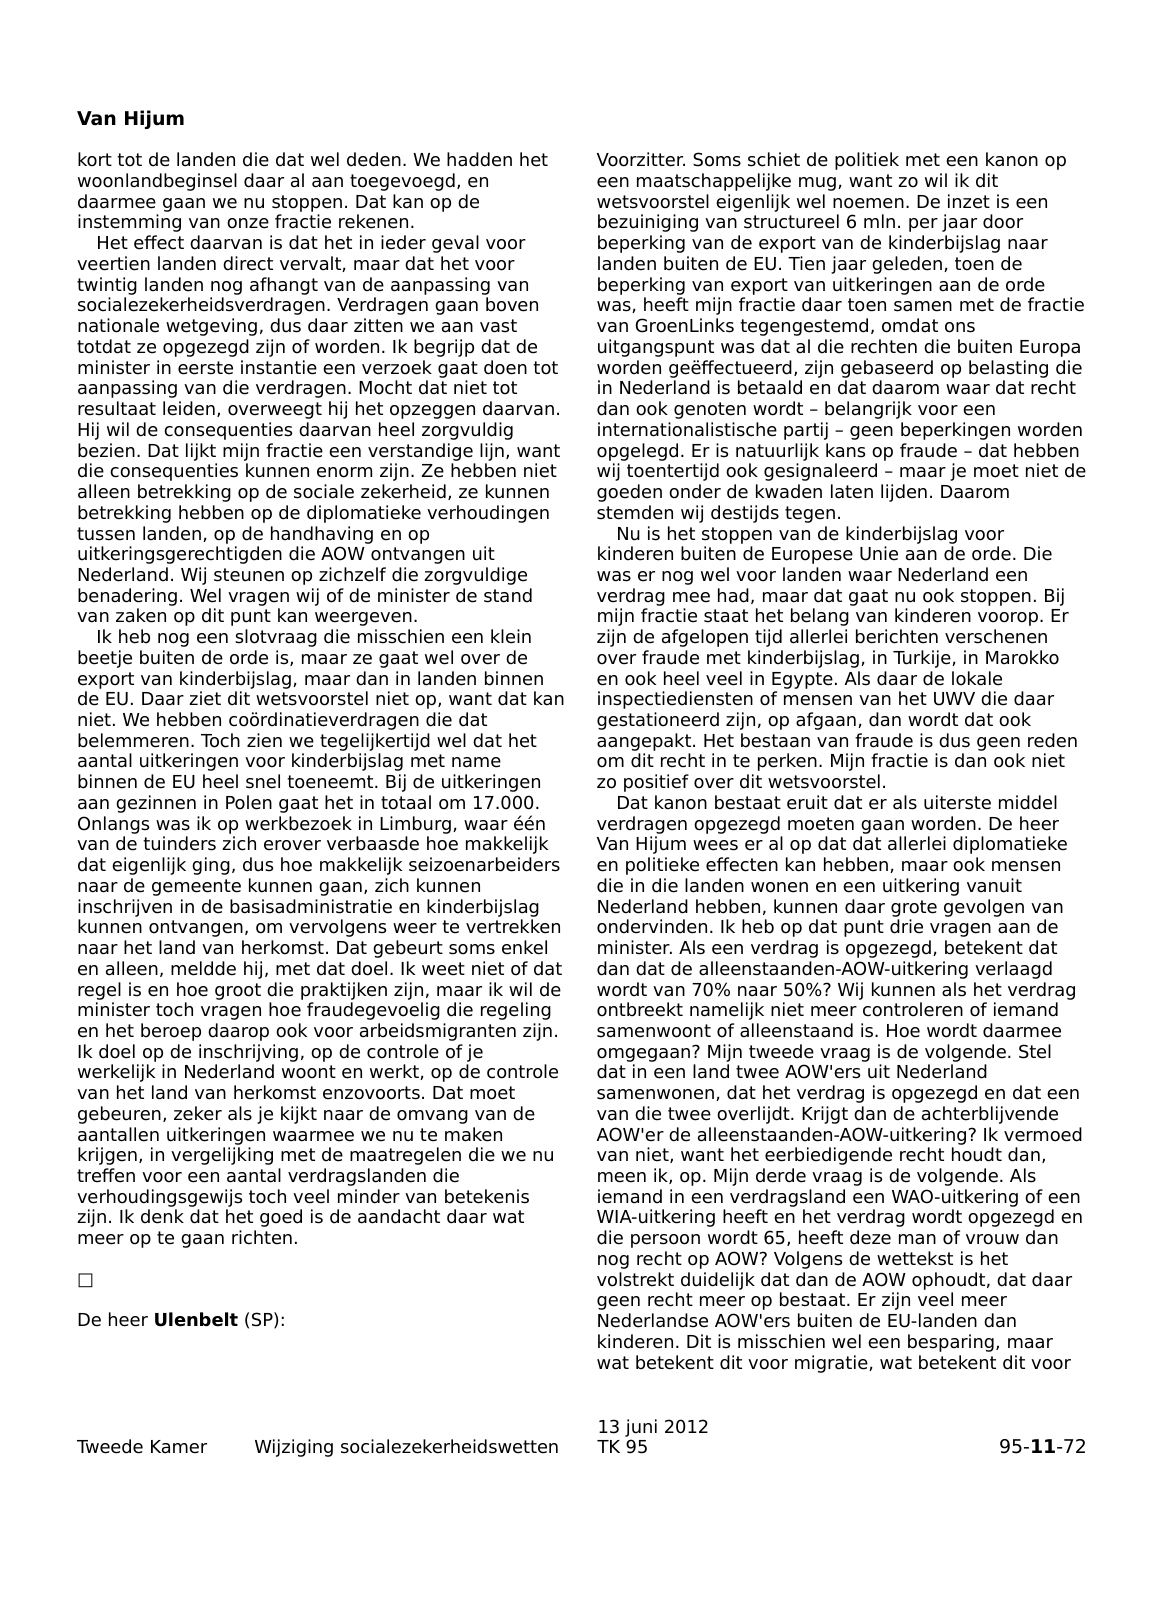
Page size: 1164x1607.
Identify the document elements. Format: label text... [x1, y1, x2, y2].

text kort tot de landen die dat wel deden. We hadden het woonlandbeginsel daar al aan toegevoegd, en daarmee gaan we nu stoppen. Dat kan op de instemming van onze fractie rekenen. [77, 150, 567, 233]
text Nu is het stoppen van de kinderbijslag voor kinderen buiten de Europese Unie aan de orde. Die was er nog wel voor landen waar Nederland een verdrag mee had, maar dat gaat nu ook stoppen. Bij mijn fractie staat het belang van kinderen voorop. Er zijn de afgelopen tijd allerlei berichten verschenen over fraude met kinderbijslag, in Turkije, in Marokko en ook heel veel in Egypte. Als daar de lokale inspectiediensten of mensen van het UWV die daar gestationeerd zijn, op afgaan, dan wordt dat ook aangepakt. Het bestaan van fraude is dus geen reden om dit recht in te perken. Mijn fractie is dan ook niet zo positief over dit wetsvoorstel. [596, 523, 1087, 793]
text Dat kanon bestaat eruit dat er als uiterste middel verdragen opgezegd moeten gaan worden. De heer Van Hijum wees er al op dat dat allerlei diplomatieke en politieke effecten kan hebben, maar ook mensen die in die landen wonen en een uitkering vanuit Nederland hebben, kunnen daar grote gevolgen van ondervinden. Ik heb op dat punt drie vragen aan de minister. Als een verdrag is opgezegd, betekent dat dan dat de alleenstaanden-AOW-uitkering verlaagd wordt van 70% naar 50%? Wij kunnen als het verdrag ontbreekt namelijk niet meer controleren of iemand samenwoont of alleenstaand is. Hoe wordt daarmee omgegaan? Mijn tweede vraag is de volgende. Stel dat in een land twee AOW'ers uit Nederland samenwonen, dat het verdrag is opgezegd en dat een van die twee overlijdt. Krijgt dan de achterblijvende AOW'er de alleenstaanden-AOW-uitkering? Ik vermoed van niet, want het eerbiedigende recht houdt dan, meen ik, op. Mijn derde vraag is de volgende. Als iemand in een verdragsland een WAO-uitkering of een WIA-uitkering heeft en het verdrag wordt opgezegd en die persoon wordt 65, heeft deze man of vrouw dan nog recht op AOW? Volgens de wettekst is het volstrekt duidelijk dat dan de AOW ophoudt, dat daar geen recht meer op bestaat. Er zijn veel meer Nederlandse AOW'ers buiten de EU-landen dan kinderen. Dit is misschien wel een besparing, maar wat betekent dit voor migratie, wat betekent dit voor [596, 793, 1087, 1373]
text Ik heb nog een slotvraag die misschien een klein beetje buiten de orde is, maar ze gaat wel over de export van kinderbijslag, maar dan in landen binnen de EU. Daar ziet dit wetsvoorstel niet op, want dat kan niet. We hebben coördinatieverdragen die dat belemmeren. Toch zien we tegelijkertijd wel dat het aantal uitkeringen voor kinderbijslag met name binnen de EU heel snel toeneemt. Bij de uitkeringen aan gezinnen in Polen gaat het in totaal om 17.000. Onlangs was ik op werkbezoek in Limburg, waar één van de tuinders zich erover verbaasde hoe makkelijk dat eigenlijk ging, dus hoe makkelijk seizoenarbeiders naar de gemeente kunnen gaan, zich kunnen inschrijven in de basisadministratie en kinderbijslag kunnen ontvangen, om vervolgens weer te vertrekken naar het land van herkomst. Dat gebeurt soms enkel en alleen, meldde hij, met dat doel. Ik weet niet of dat regel is en hoe groot die praktijken zijn, maar ik wil de minister toch vragen hoe fraudegevoelig die regeling en het beroep daarop ook voor arbeidsmigranten zijn. Ik doel op de inschrijving, op de controle of je werkelijk in Nederland woont en werkt, op de controle van het land van herkomst enzovoorts. Dat moet gebeuren, zeker als je kijkt naar de omvang van de aantallen uitkeringen waarmee we nu te maken krijgen, in vergelijking met de maatregelen die we nu treffen voor een aantal verdragslanden die verhoudingsgewijs toch veel minder van betekenis zijn. Ik denk dat het goed is de aandacht daar wat meer op te gaan richten. [77, 627, 567, 1249]
text □ [77, 1269, 567, 1289]
text De heer Ulenbelt (SP): [77, 1309, 567, 1330]
text Het effect daarvan is dat het in ieder geval voor veertien landen direct vervalt, maar dat het voor twintig landen nog afhangt van de aanpassing van socialezekerheidsverdragen. Verdragen gaan boven nationale wetgeving, dus daar zitten we aan vast totdat ze opgezegd zijn of worden. Ik begrijp dat de minister in eerste instantie een verzoek gaat doen tot aanpassing van die verdragen. Mocht dat niet tot resultaat leiden, overweegt hij het opzeggen daarvan. Hij wil de consequenties daarvan heel zorgvuldig bezien. Dat lijkt mijn fractie een verstandige lijn, want die consequenties kunnen enorm zijn. Ze hebben niet alleen betrekking op de sociale zekerheid, ze kunnen betrekking hebben op de diplomatieke verhoudingen tussen landen, op de handhaving en op uitkeringsgerechtigden die AOW ontvangen uit Nederland. Wij steunen op zichzelf die zorgvuldige benadering. Wel vragen wij of de minister de stand van zaken op dit punt kan weergeven. [77, 233, 567, 627]
text Voorzitter. Soms schiet de politiek met een kanon op een maatschappelijke mug, want zo wil ik dit wetsvoorstel eigenlijk wel noemen. De inzet is een bezuiniging van structureel 6 mln. per jaar door beperking van de export van de kinderbijslag naar landen buiten de EU. Tien jaar geleden, toen de beperking van export van uitkeringen aan de orde was, heeft mijn fractie daar toen samen met de fractie van GroenLinks tegengestemd, omdat ons uitgangspunt was dat al die rechten die buiten Europa worden geëffectueerd, zijn gebaseerd op belasting die in Nederland is betaald en dat daarom waar dat recht dan ook genoten wordt – belangrijk voor een internationalistische partij – geen beperkingen worden opgelegd. Er is natuurlijk kans op fraude – dat hebben wij toentertijd ook gesignaleerd – maar je moet niet de goeden onder de kwaden laten lijden. Daarom stemden wij destijds tegen. [596, 150, 1087, 523]
